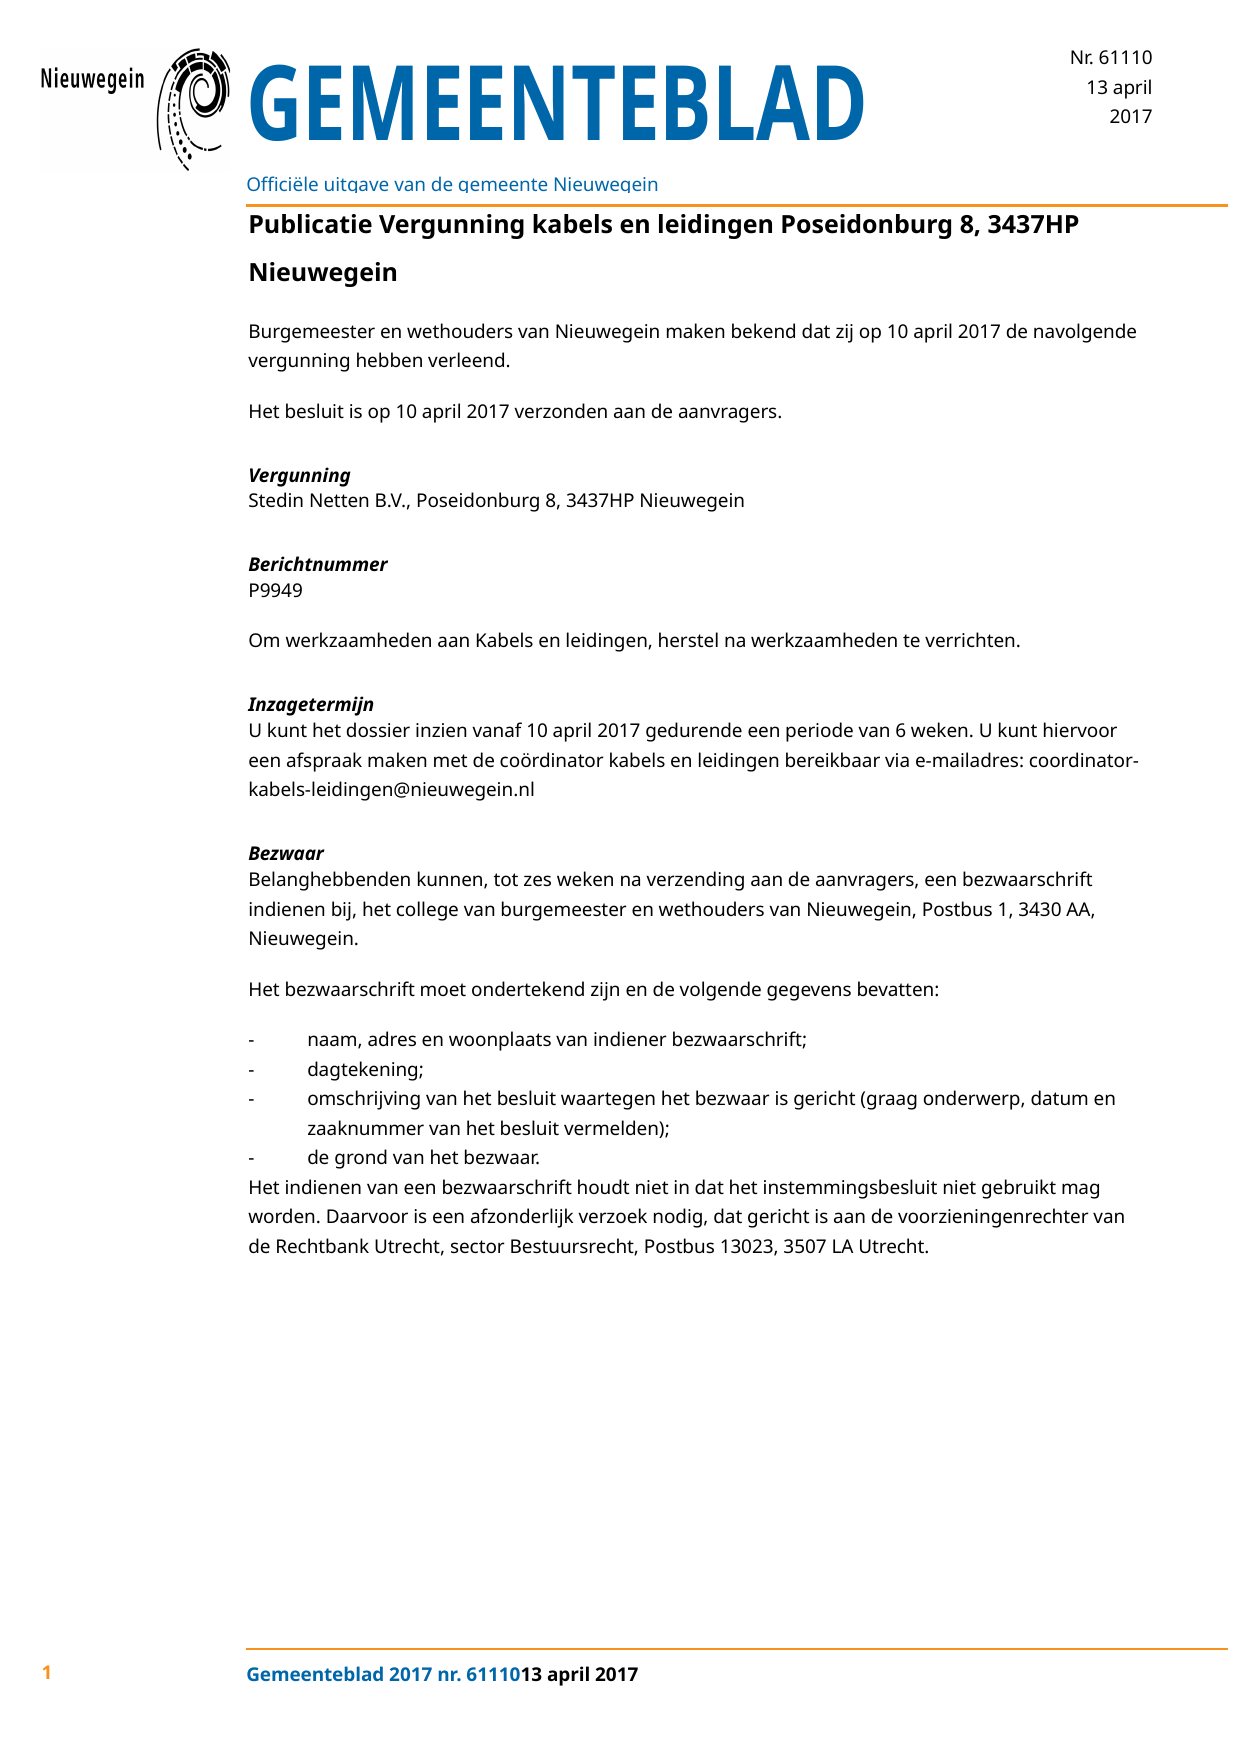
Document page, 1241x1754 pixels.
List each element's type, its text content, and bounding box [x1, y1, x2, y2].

text Om werkzaamheden aan Kabels en leidingen, herstel na werkzaamheden te verrichten. [248, 628, 1152, 653]
text Stedin Netten B.V., Poseidonburg 8, 3437HP Nieuwegein [248, 488, 1152, 513]
picture [41, 47, 231, 172]
text Belanghebbenden kunnen, tot zes weken na verzending aan de aanvragers, een bezwaarschrift indienen bij, het college van burgemeester en wethouders van Nieuwegein, Postbus 1, 3430 AA, Nieuwegein. [248, 866, 1152, 951]
text U kunt het dossier inzien vanaf 10 april 2017 gedurende een periode van 6 weken. U kunt hiervoor een afspraak maken met de coördinator kabels en leidingen bereikbaar via e-mailadres: coordinator-kabels-leidingen@nieuwegein.nl [248, 717, 1152, 802]
text Burgemeester en wethouders van Nieuwegein maken bekend dat zij op 10 april 2017 de navolgende vergunning hebben verleend. [248, 318, 1152, 373]
text Vergunning [248, 462, 1152, 488]
list de grond van het bezwaar. [248, 1144, 1152, 1170]
text P9949 [248, 577, 1152, 603]
text Het bezwaarschrift moet ondertekend zijn en de volgende gegevens bevatten: [248, 976, 1152, 1002]
list naam, adres en woonplaats van indiener bezwaarschrift; [248, 1026, 1152, 1052]
text Het indienen van een bezwaarschrift houdt niet in dat het instemmingsbesluit niet gebruikt mag worden. Daarvoor is een afzonderlijk verzoek nodig, dat gericht is aan de voorzieningenrechter van de Rechtbank Utrecht, sector Bestuursrecht, Postbus 13023, 3507 LA Utrecht. [248, 1174, 1152, 1259]
text Het besluit is op 10 april 2017 verzonden aan de aanvragers. [248, 398, 1152, 424]
text Publicatie Vergunning kabels en leidingen Poseidonburg 8, 3437HP Nieuwegein [248, 207, 1152, 288]
text Inzagetermijn [248, 692, 1152, 717]
text Bezwaar [248, 841, 1152, 866]
text Berichtnummer [248, 552, 1152, 577]
list omschrijving van het besluit waartegen het bezwaar is gericht (graag onderwerp, datum en zaaknummer van het besluit vermelden); [248, 1085, 1152, 1141]
list dagtekening; [248, 1056, 1152, 1082]
